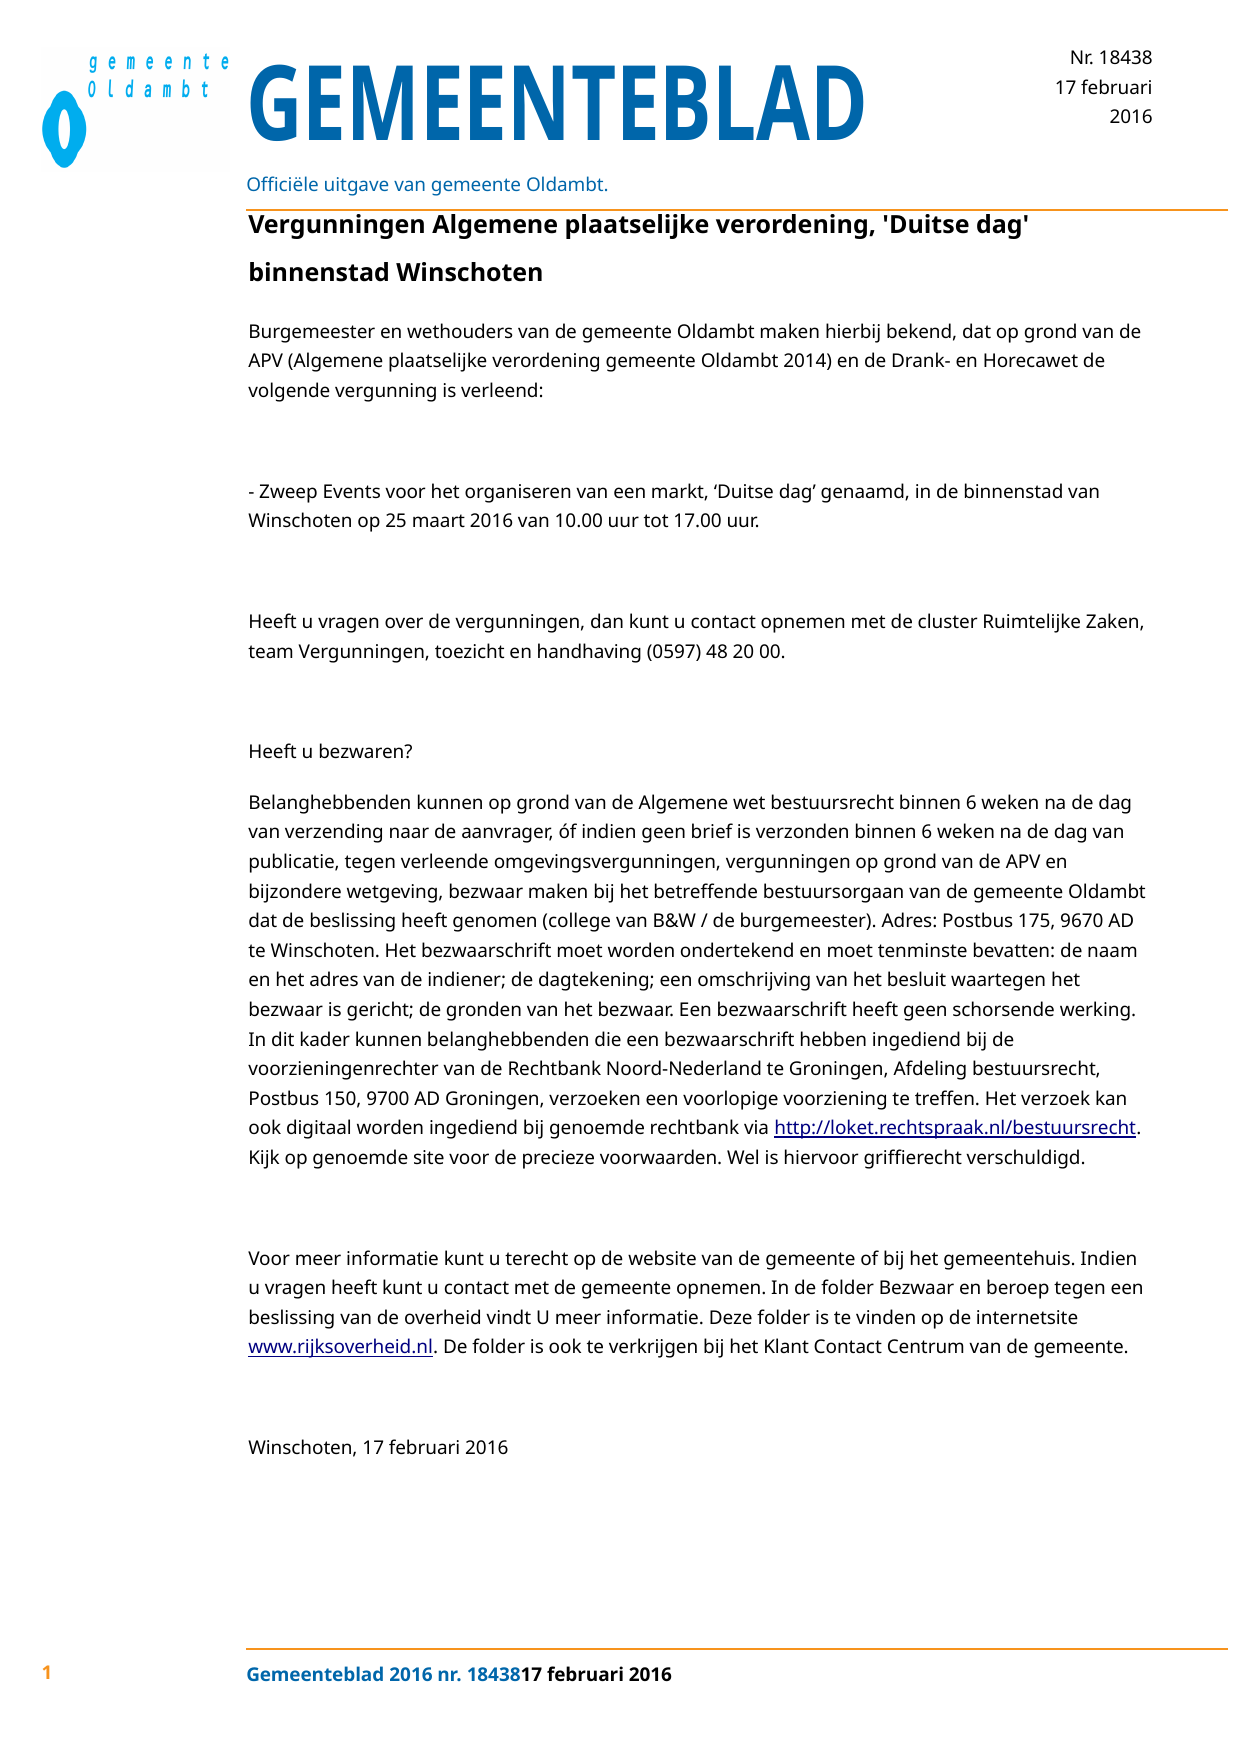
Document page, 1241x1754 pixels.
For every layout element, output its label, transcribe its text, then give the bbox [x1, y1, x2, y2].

picture [41, 47, 231, 172]
text Heeft u bezwaren? [248, 739, 1152, 764]
text Heeft u vragen over de vergunningen, dan kunt u contact opnemen met de cluster Ruimtelijke Zaken, team Vergunningen, toezicht en handhaving (0597) 48 20 00. [248, 608, 1152, 664]
text Belanghebbenden kunnen op grond van de Algemene wet bestuursrecht binnen 6 weken na de dag van verzending naar de aanvrager, óf indien geen brief is verzonden binnen 6 weken na de dag van publicatie, tegen verleende omgevingsvergunningen, vergunningen op grond van de APV en bijzondere wetgeving, bezwaar maken bij het betreffende bestuursorgaan van de gemeente Oldambt dat de beslissing heeft genomen (college van B&W / de burgemeester). Adres: Postbus 175, 9670 AD te Winschoten. Het bezwaarschrift moet worden ondertekend en moet tenminste bevatten: de naam en het adres van de indiener; de dagtekening; een omschrijving van het besluit waartegen het bezwaar is gericht; de gronden van het bezwaar. Een bezwaarschrift heeft geen schorsende werking. In dit kader kunnen belanghebbenden die een bezwaarschrift hebben ingediend bij de voorzieningenrechter van de Rechtbank Noord-Nederland te Groningen, Afdeling bestuursrecht, Postbus 150, 9700 AD Groningen, verzoeken een voorlopige voorziening te treffen. Het verzoek kan ook digitaal worden ingediend bij genoemde rechtbank via http://loket.rechtspraak.nl/bestuursrecht. Kijk op genoemde site voor de precieze voorwaarden. Wel is hiervoor griffierecht verschuldigd. [248, 789, 1152, 1170]
text Vergunningen Algemene plaatselijke verordening, 'Duitse dag' binnenstad Winschoten [248, 211, 1152, 288]
text Voor meer informatie kunt u terecht op de website van de gemeente of bij het gemeentehuis. Indien u vragen heeft kunt u contact met de gemeente opnemen. In de folder Bezwaar en beroep tegen een beslissing van de overheid vindt U meer informatie. Deze folder is te vinden op de internetsite www.rijksoverheid.nl. De folder is ook te verkrijgen bij het Klant Contact Centrum van de gemeente. [248, 1245, 1152, 1359]
text Winschoten, 17 februari 2016 [248, 1434, 1152, 1460]
text Burgemeester en wethouders van de gemeente Oldambt maken hierbij bekend, dat op grond van de APV (Algemene plaatselijke verordening gemeente Oldambt 2014) en de Drank- en Horecawet de volgende vergunning is verleend: [248, 318, 1152, 403]
text - Zweep Events voor het organiseren van een markt, ‘Duitse dag’ genaamd, in de binnenstad van Winschoten op 25 maart 2016 van 10.00 uur tot 17.00 uur. [248, 478, 1152, 533]
